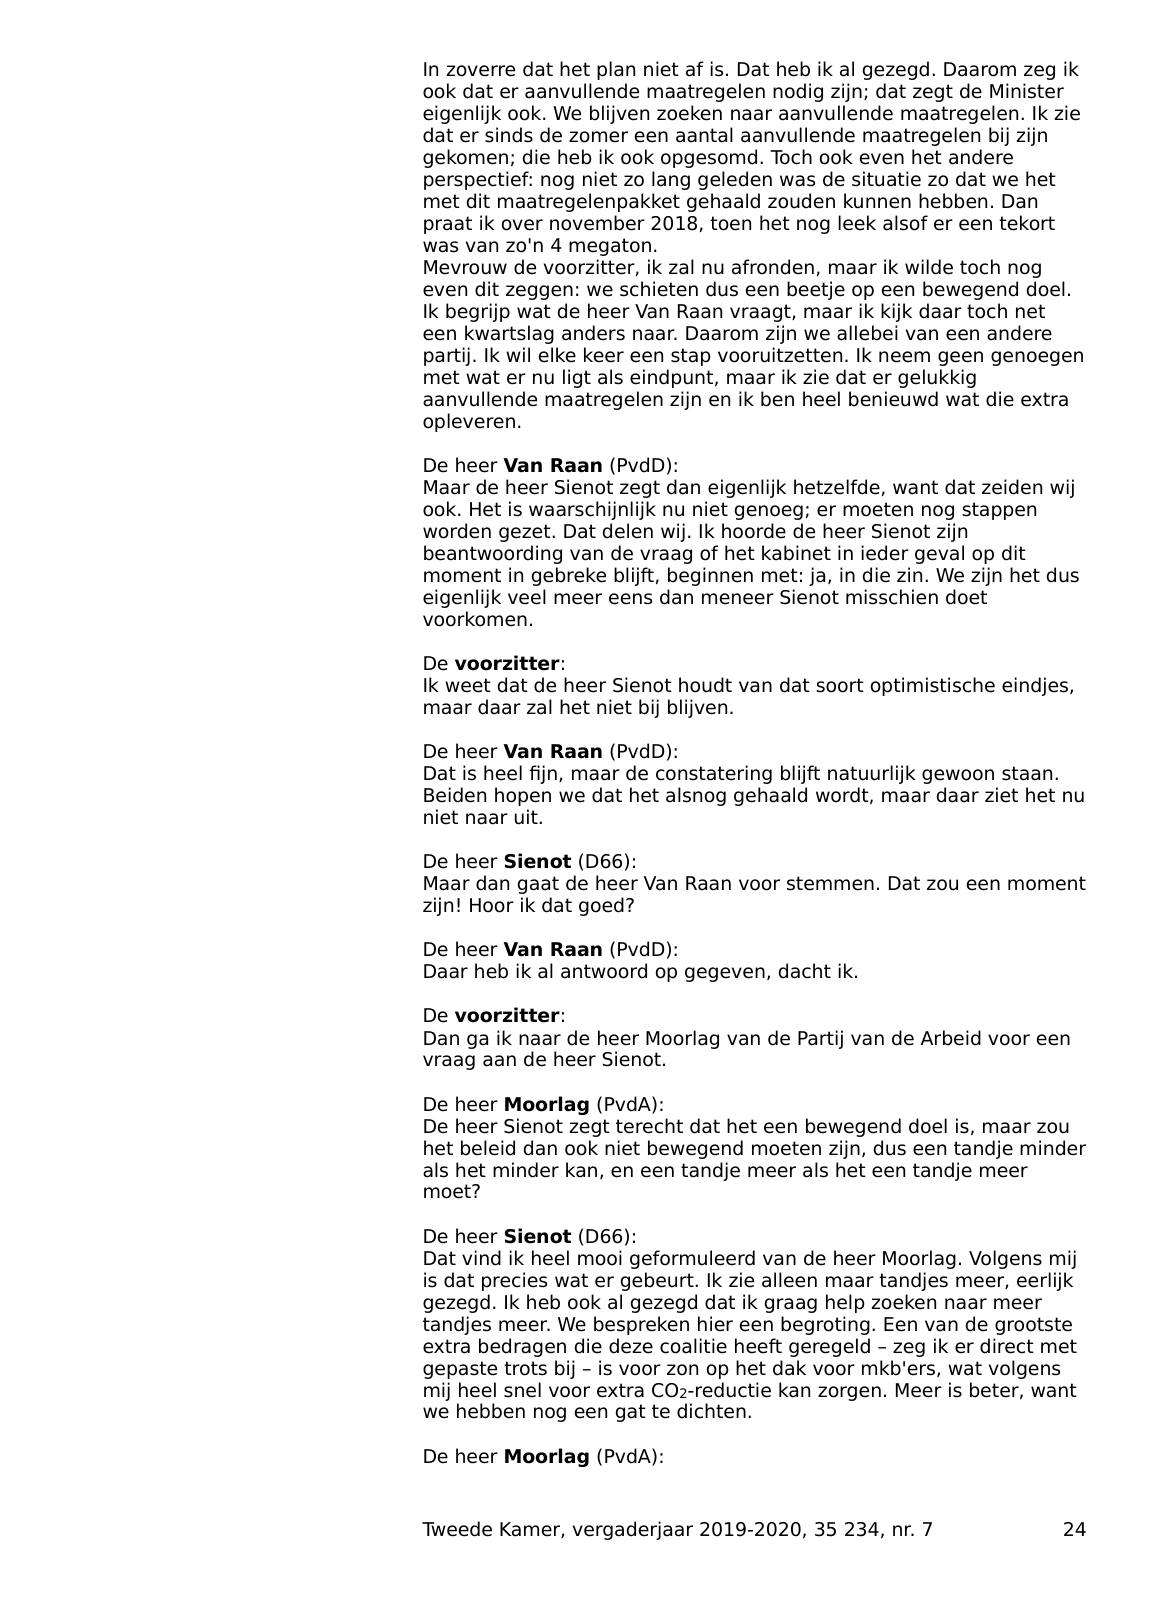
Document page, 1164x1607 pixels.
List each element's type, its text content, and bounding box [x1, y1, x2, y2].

text De voorzitter: [422, 1005, 1087, 1027]
text De heer Sienot (D66): [422, 851, 1087, 873]
text Dan ga ik naar de heer Moorlag van de Partij van de Arbeid voor een vraag aan de heer Sienot. [422, 1027, 1087, 1071]
text De heer Van Raan (PvdD): [422, 741, 1087, 763]
text Dat vind ik heel mooi geformuleerd van de heer Moorlag. Volgens mij is dat precies wat er gebeurt. Ik zie alleen maar tandjes meer, eerlijk gezegd. Ik heb ook al gezegd dat ik graag help zoeken naar meer tandjes meer. We bespreken hier een begroting. Een van de grootste extra bedragen die deze coalitie heeft geregeld – zeg ik er direct met gepaste trots bij – is voor zon op het dak voor mkb'ers, wat volgens mij heel snel voor extra CO2-reductie kan zorgen. Meer is beter, want we hebben nog een gat te dichten. [422, 1248, 1087, 1423]
text De heer Van Raan (PvdD): [422, 455, 1087, 477]
text Mevrouw de voorzitter, ik zal nu afronden, maar ik wilde toch nog even dit zeggen: we schieten dus een beetje op een bewegend doel. Ik begrijp wat de heer Van Raan vraagt, maar ik kijk daar toch net een kwartslag anders naar. Daarom zijn we allebei van een andere partij. Ik wil elke keer een stap vooruitzetten. Ik neem geen genoegen met wat er nu ligt als eindpunt, maar ik zie dat er gelukkig aanvullende maatregelen zijn en ik ben heel benieuwd wat die extra opleveren. [422, 257, 1087, 433]
text De heer Sienot (D66): [422, 1226, 1087, 1248]
text Dat is heel fijn, maar de constatering blijft natuurlijk gewoon staan. Beiden hopen we dat het alsnog gehaald wordt, maar daar ziet het nu niet naar uit. [422, 763, 1087, 829]
text Daar heb ik al antwoord op gegeven, dacht ik. [422, 961, 1087, 983]
text De heer Moorlag (PvdA): [422, 1093, 1087, 1116]
text Maar de heer Sienot zegt dan eigenlijk hetzelfde, want dat zeiden wij ook. Het is waarschijnlijk nu niet genoeg; er moeten nog stappen worden gezet. Dat delen wij. Ik hoorde de heer Sienot zijn beantwoording van de vraag of het kabinet in ieder geval op dit moment in gebreke blijft, beginnen met: ja, in die zin. We zijn het dus eigenlijk veel meer eens dan meneer Sienot misschien doet voorkomen. [422, 477, 1087, 631]
text De voorzitter: [422, 653, 1087, 675]
text De heer Moorlag (PvdA): [422, 1446, 1087, 1468]
text Maar dan gaat de heer Van Raan voor stemmen. Dat zou een moment zijn! Hoor ik dat goed? [422, 873, 1087, 917]
text De heer Van Raan (PvdD): [422, 939, 1087, 961]
text In zoverre dat het plan niet af is. Dat heb ik al gezegd. Daarom zeg ik ook dat er aanvullende maatregelen nodig zijn; dat zegt de Minister eigenlijk ook. We blijven zoeken naar aanvullende maatregelen. Ik zie dat er sinds de zomer een aantal aanvullende maatregelen bij zijn gekomen; die heb ik ook opgesomd. Toch ook even het andere perspectief: nog niet zo lang geleden was de situatie zo dat we het met dit maatregelenpakket gehaald zouden kunnen hebben. Dan praat ik over november 2018, toen het nog leek alsof er een tekort was van zo'n 4 megaton. [422, 59, 1087, 257]
text Ik weet dat de heer Sienot houdt van dat soort optimistische eindjes, maar daar zal het niet bij blijven. [422, 675, 1087, 719]
text De heer Sienot zegt terecht dat het een bewegend doel is, maar zou het beleid dan ook niet bewegend moeten zijn, dus een tandje minder als het minder kan, en een tandje meer als het een tandje meer moet? [422, 1116, 1087, 1203]
